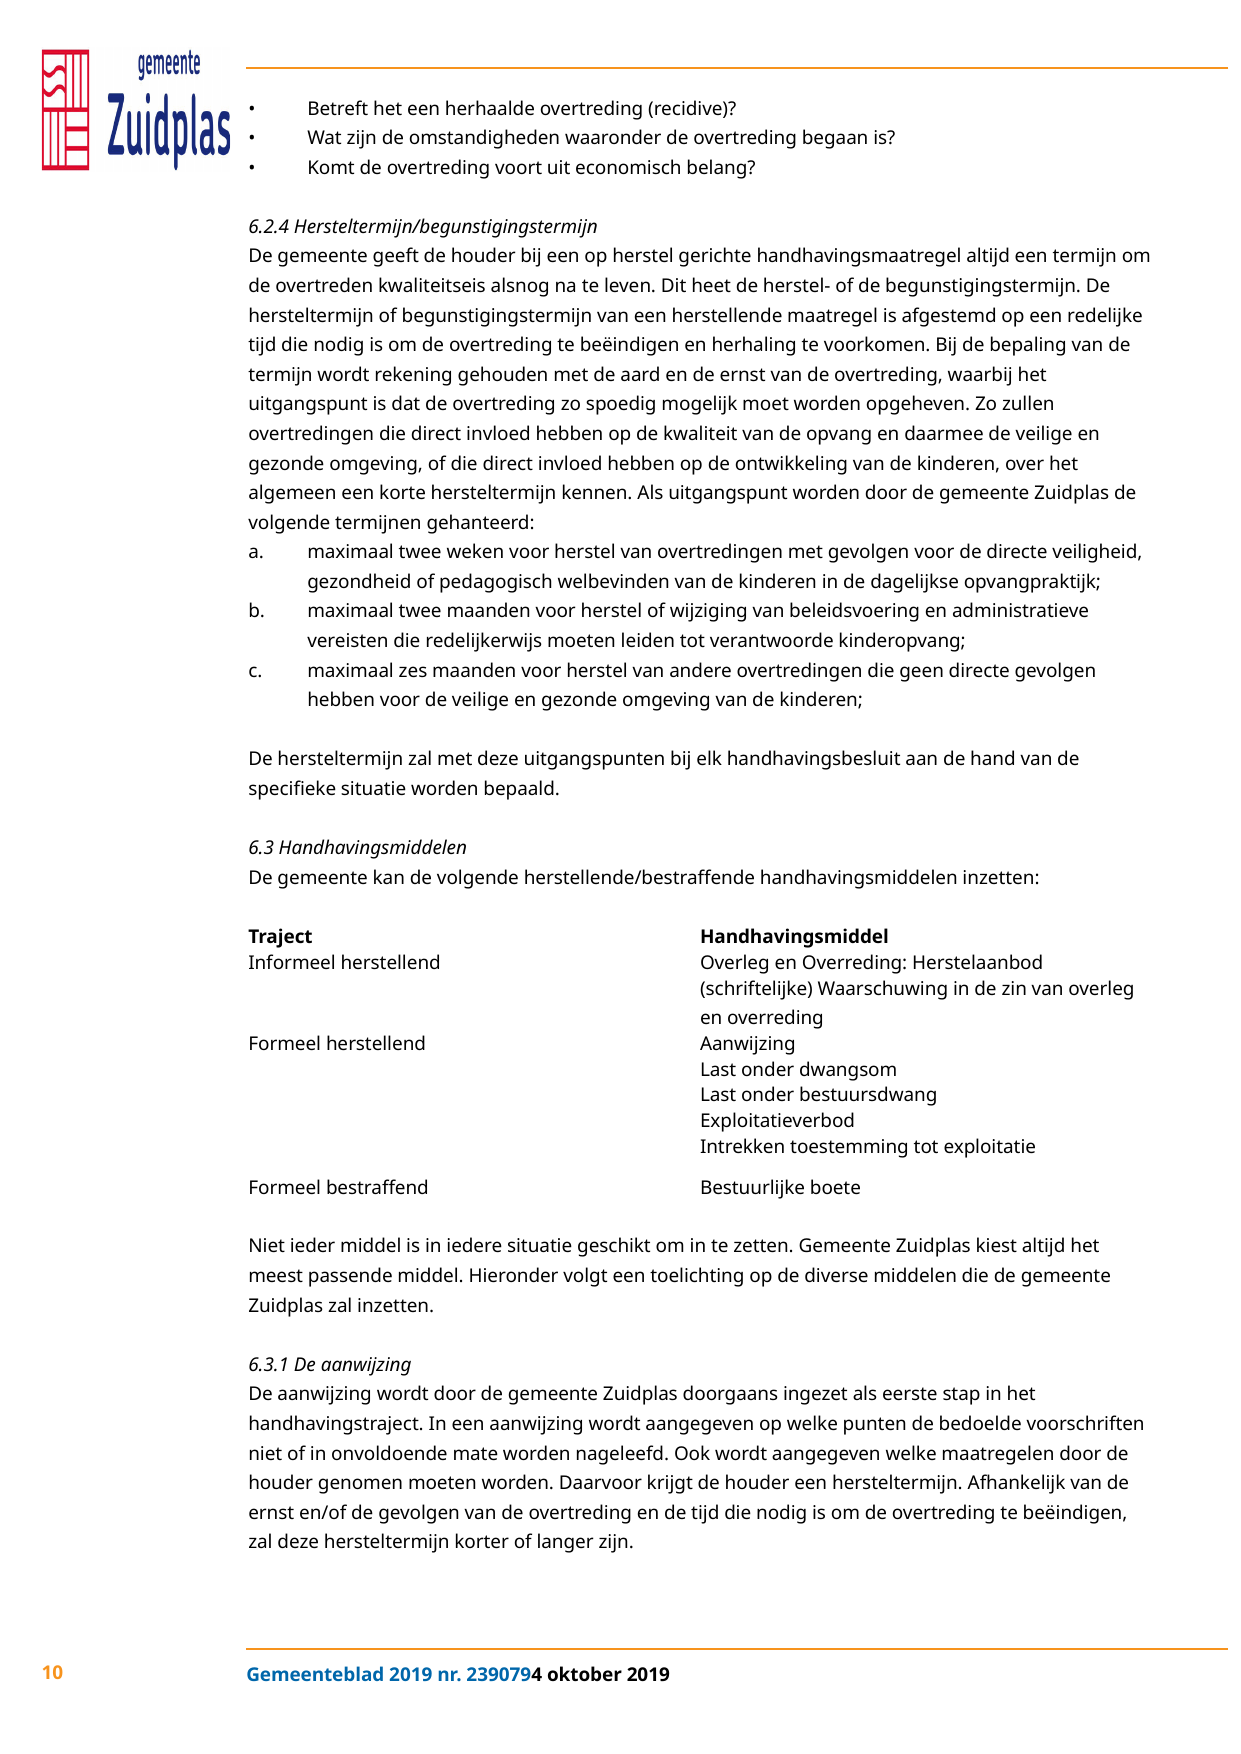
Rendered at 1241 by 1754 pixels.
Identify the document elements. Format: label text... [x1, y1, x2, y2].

list maximaal twee maanden voor herstel of wijziging van beleidsvoering en administratieve vereisten die redelijkerwijs moeten leiden tot verantwoorde kinderopvang; [248, 598, 1152, 653]
text 6.3 Handhavingsmiddelen [248, 834, 1152, 860]
list Komt de overtreding voort uit economisch belang? [248, 154, 1152, 180]
table_cell Last onder bestuursdwang [700, 1081, 1152, 1107]
table_cell Informeel herstellend [248, 949, 700, 1030]
list maximaal zes maanden voor herstel van andere overtredingen die geen directe gevolgen hebben voor de veilige en gezonde omgeving van de kinderen; [248, 657, 1152, 712]
table_header Handhavingsmiddel [700, 923, 1152, 949]
list Wat zijn de omstandigheden waaronder de overtreding begaan is? [248, 124, 1152, 150]
table_cell Bestuurlijke boete [700, 1174, 1152, 1200]
text 6.2.4 Hersteltermijn/begunstigingstermijn [248, 213, 1152, 239]
list maximaal twee weken voor herstel van overtredingen met gevolgen voor de directe veiligheid, gezondheid of pedagogisch welbevinden van de kinderen in de dagelijkse opvangpraktijk; [248, 538, 1152, 594]
list Betreft het een herhaalde overtreding (recidive)? [248, 95, 1152, 121]
text 6.3.1 De aanwijzing [248, 1351, 1152, 1377]
table_cell Last onder dwangsom [700, 1056, 1152, 1081]
table_cell Formeel bestraffend [248, 1174, 700, 1200]
text De hersteltermijn zal met deze uitgangspunten bij elk handhavingsbesluit aan de hand van de specifieke situatie worden bepaald. [248, 746, 1152, 801]
table_cell Intrekken toestemming tot exploitatie [700, 1133, 1152, 1174]
text De aanwijzing wordt door de gemeente Zuidplas doorgaans ingezet als eerste stap in het handhavingstraject. In een aanwijzing wordt aangegeven op welke punten de bedoelde voorschriften niet of in onvoldoende mate worden nageleefd. Ook wordt aangegeven welke maatregelen door de houder genomen moeten worden. Daarvoor krijgt de houder een hersteltermijn. Afhankelijk van de ernst en/of de gevolgen van de overtreding en de tijd die nodig is om de overtreding te beëindigen, zal deze hersteltermijn korter of langer zijn. [248, 1381, 1152, 1554]
text De gemeente geeft de houder bij een op herstel gerichte handhavingsmaatregel altijd een termijn om de overtreden kwaliteitseis alsnog na te leven. Dit heet de herstel- of de begunstigingstermijn. De hersteltermijn of begunstigingstermijn van een herstellende maatregel is afgestemd op een redelijke tijd die nodig is om de overtreding te beëindigen en herhaling te voorkomen. Bij de bepaling van de termijn wordt rekening gehouden met de aard en de ernst van de overtreding, waarbij het uitgangspunt is dat de overtreding zo spoedig mogelijk moet worden opgeheven. Zo zullen overtredingen die direct invloed hebben op de kwaliteit van de opvang en daarmee de veilige en gezonde omgeving, of die direct invloed hebben op de ontwikkeling van de kinderen, over het algemeen een korte hersteltermijn kennen. Als uitgangspunt worden door de gemeente Zuidplas de volgende termijnen gehanteerd: [248, 243, 1152, 535]
table_cell Formeel herstellend [248, 1030, 700, 1174]
text Niet ieder middel is in iedere situatie geschikt om in te zetten. Gemeente Zuidplas kiest altijd het meest passende middel. Hieronder volgt een toelichting op de diverse middelen die de gemeente Zuidplas zal inzetten. [248, 1233, 1152, 1317]
table_cell Exploitatieverbod [700, 1107, 1152, 1133]
text De gemeente kan de volgende herstellende/bestraffende handhavingsmiddelen inzetten: [248, 864, 1152, 890]
table_cell (schriftelijke) Waarschuwing in de zin van overleg en overreding [700, 975, 1152, 1030]
picture [41, 47, 231, 172]
table_header Traject [248, 923, 700, 949]
table_cell Aanwijzing [700, 1030, 1152, 1056]
table_cell Overleg en Overreding: Herstelaanbod [700, 949, 1152, 975]
